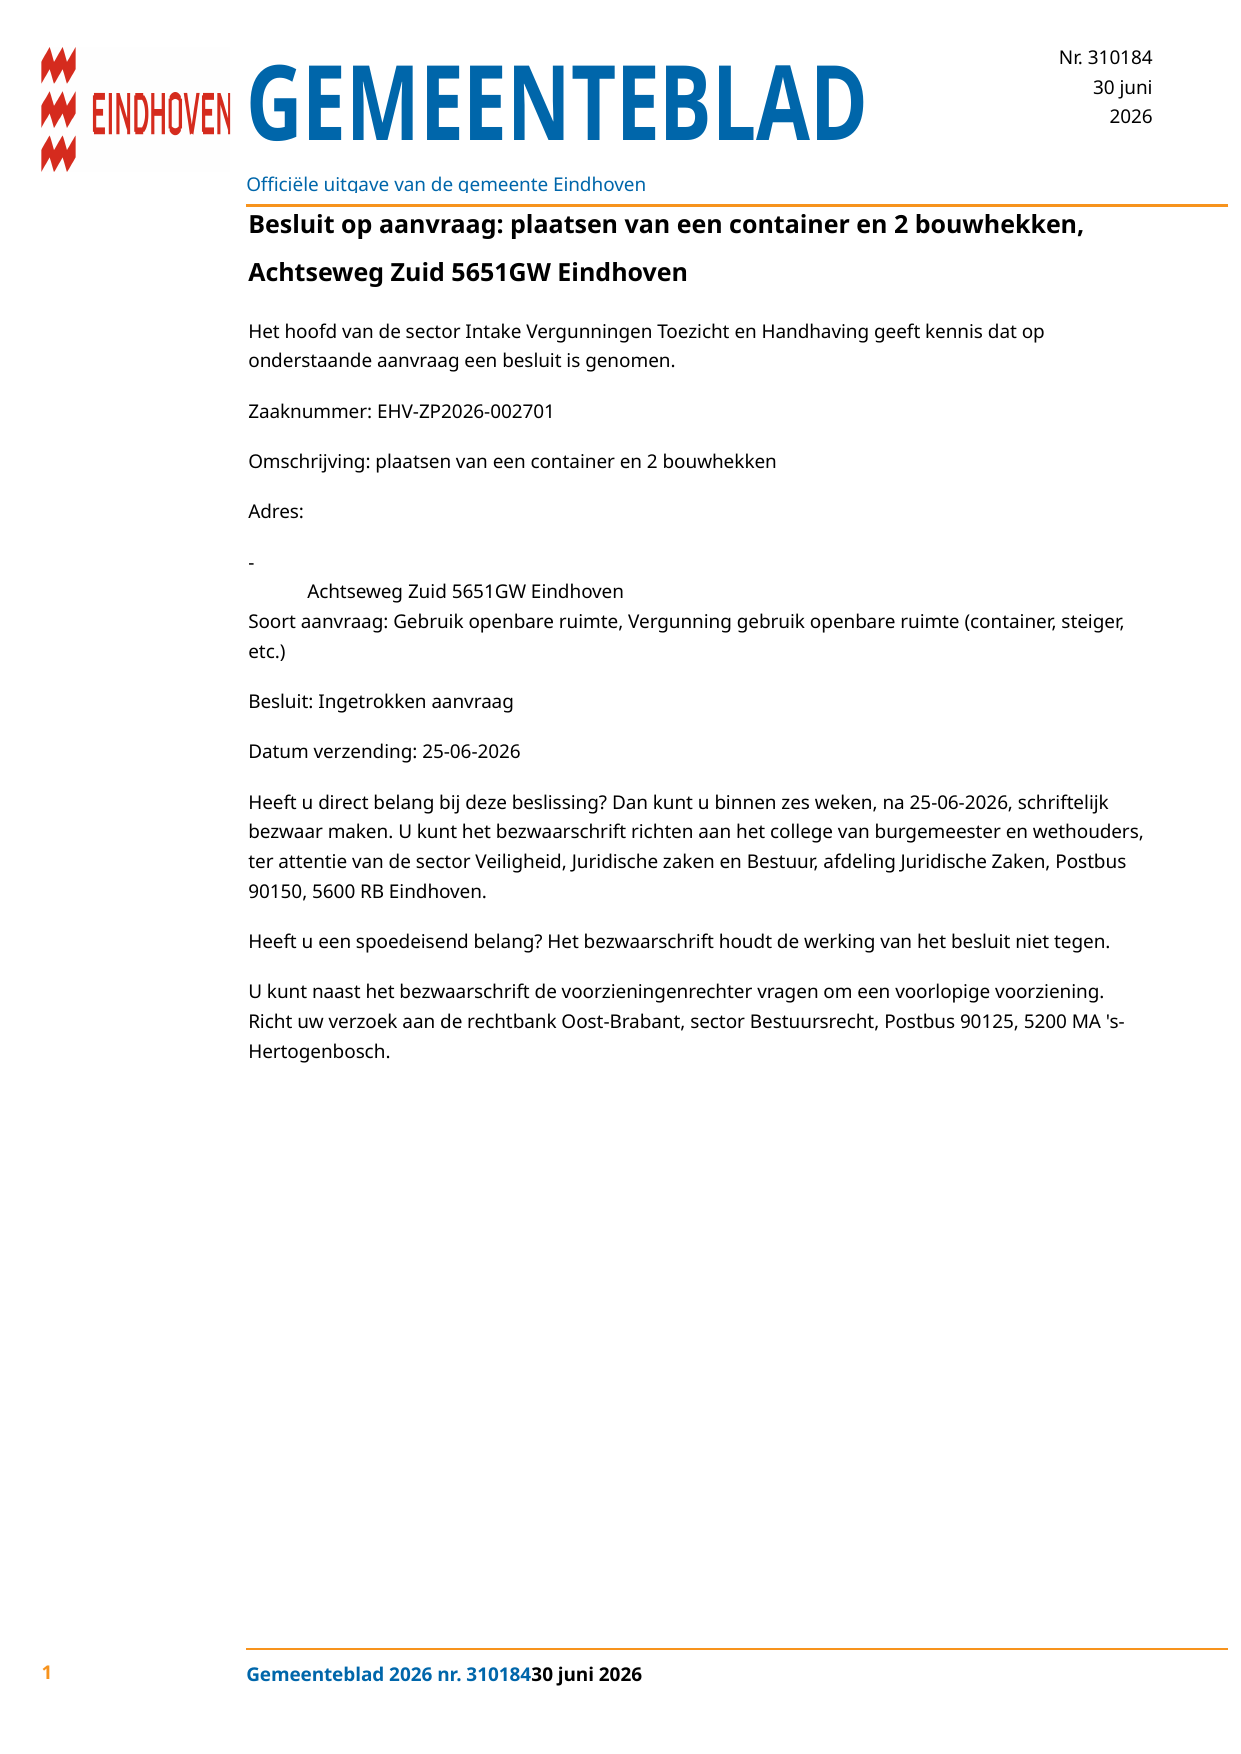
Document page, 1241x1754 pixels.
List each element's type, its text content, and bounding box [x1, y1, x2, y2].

text Heeft u een spoedeisend belang? Het bezwaarschrift houdt de werking van het besluit niet tegen. [248, 928, 1152, 954]
picture [41, 47, 231, 172]
text Soort aanvraag: Gebruik openbare ruimte, Vergunning gebruik openbare ruimte (container, steiger, etc.) [248, 608, 1152, 664]
text U kunt naast het bezwaarschrift de voorzieningenrechter vragen om een voorlopige voorziening. Richt uw verzoek aan de rechtbank Oost-Brabant, sector Bestuursrecht, Postbus 90125, 5200 MA 's-Hertogenbosch. [248, 979, 1152, 1064]
text Adres: [248, 499, 1152, 524]
text Besluit: Ingetrokken aanvraag [248, 688, 1152, 714]
list Achtseweg Zuid 5651GW Eindhoven [248, 579, 1152, 604]
text Zaaknummer: EHV-ZP2026-002701 [248, 398, 1152, 424]
text Heeft u direct belang bij deze beslissing? Dan kunt u binnen zes weken, na 25-06-2026, schriftelijk bezwaar maken. U kunt het bezwaarschrift richten aan het college van burgemeester en wethouders, ter attentie van de sector Veiligheid, Juridische zaken en Bestuur, afdeling Juridische Zaken, Postbus 90150, 5600 RB Eindhoven. [248, 789, 1152, 904]
text Omschrijving: plaatsen van een container en 2 bouwhekken [248, 448, 1152, 474]
text Het hoofd van de sector Intake Vergunningen Toezicht en Handhaving geeft kennis dat op onderstaande aanvraag een besluit is genomen. [248, 318, 1152, 373]
text Besluit op aanvraag: plaatsen van een container en 2 bouwhekken, Achtseweg Zuid 5651GW Eindhoven [248, 207, 1152, 288]
text Datum verzending: 25-06-2026 [248, 739, 1152, 764]
